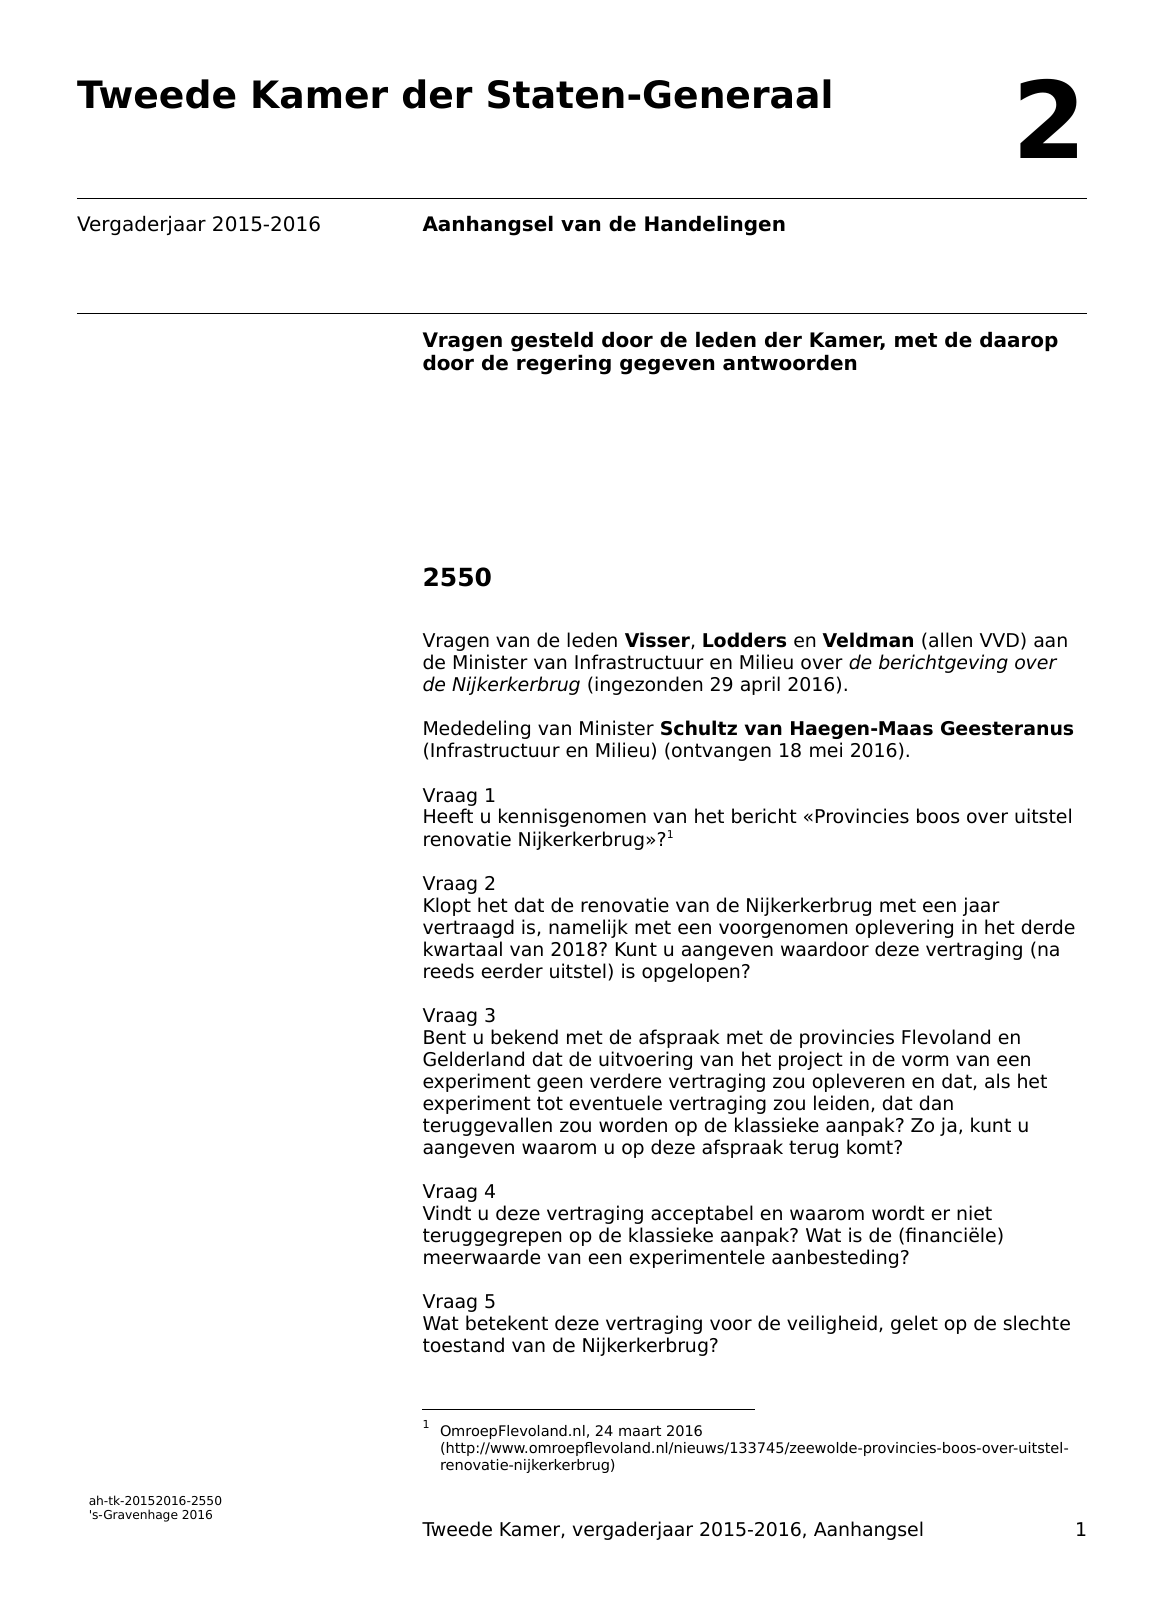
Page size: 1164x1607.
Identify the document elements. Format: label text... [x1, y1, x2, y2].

text ah-tk-20152016-2550 [88, 1494, 323, 1508]
text Vraag 2 [422, 873, 1087, 894]
text Vraag 3 [422, 1005, 1087, 1027]
text Vraag 5 [422, 1291, 1087, 1313]
text Vindt u deze vertraging acceptabel en waarom wordt er niet teruggegrepen op de klassieke aanpak? Wat is de (financiële) meerwaarde van een experimentele aanbesteding? [422, 1203, 1087, 1269]
table_cell Vergaderjaar 2015-2016 [77, 199, 422, 313]
table_header 2 [886, 59, 1087, 198]
table_cell Aanhangsel van de Handelingen [422, 199, 1087, 313]
table_cell [77, 314, 422, 375]
text Heeft u kennisgenomen van het bericht «Provincies boos over uitstel renovatie Nijkerkerbrug»? [422, 806, 1087, 850]
text 2550 [422, 563, 1087, 592]
text Mededeling van Minister Schultz van Haegen-Maas Geesteranus (Infrastructuur en Milieu) (ontvangen 18 mei 2016). [422, 718, 1087, 762]
text Wat betekent deze vertraging voor de veiligheid, gelet op de slechte toestand van de Nijkerkerbrug? [422, 1313, 1087, 1357]
text Vraag 1 [422, 784, 1087, 806]
text OmroepFlevoland.nl, 24 maart 2016 (http://www.omroepflevoland.nl/nieuws/133745/zeewolde-provincies-boos-over-uitstel-renovatie-nijkerkerbrug) [422, 1418, 1087, 1474]
text Vragen van de leden Visser, Lodders en Veldman (allen VVD) aan de Minister van Infrastructuur en Milieu over de berichtgeving over de Nijkerkerbrug (ingezonden 29 april 2016). [422, 630, 1087, 696]
text Vraag 4 [422, 1181, 1087, 1203]
table_cell Vragen gesteld door de leden der Kamer, met de daarop door de regering gegeven antwoorden [422, 314, 1087, 375]
text Bent u bekend met de afspraak met de provincies Flevoland en Gelderland dat de uitvoering van het project in de vorm van een experiment geen verdere vertraging zou opleveren en dat, als het experiment tot eventuele vertraging zou leiden, dat dan teruggevallen zou worden op de klassieke aanpak? Zo ja, kunt u aangeven waarom u op deze afspraak terug komt? [422, 1027, 1087, 1158]
text Klopt het dat de renovatie van de Nijkerkerbrug met een jaar vertraagd is, namelijk met een voorgenomen oplevering in het derde kwartaal van 2018? Kunt u aangeven waardoor deze vertraging (na reeds eerder uitstel) is opgelopen? [422, 894, 1087, 982]
text 's-Gravenhage 2016 [88, 1508, 323, 1522]
table_header Tweede Kamer der Staten-Generaal [77, 59, 886, 198]
